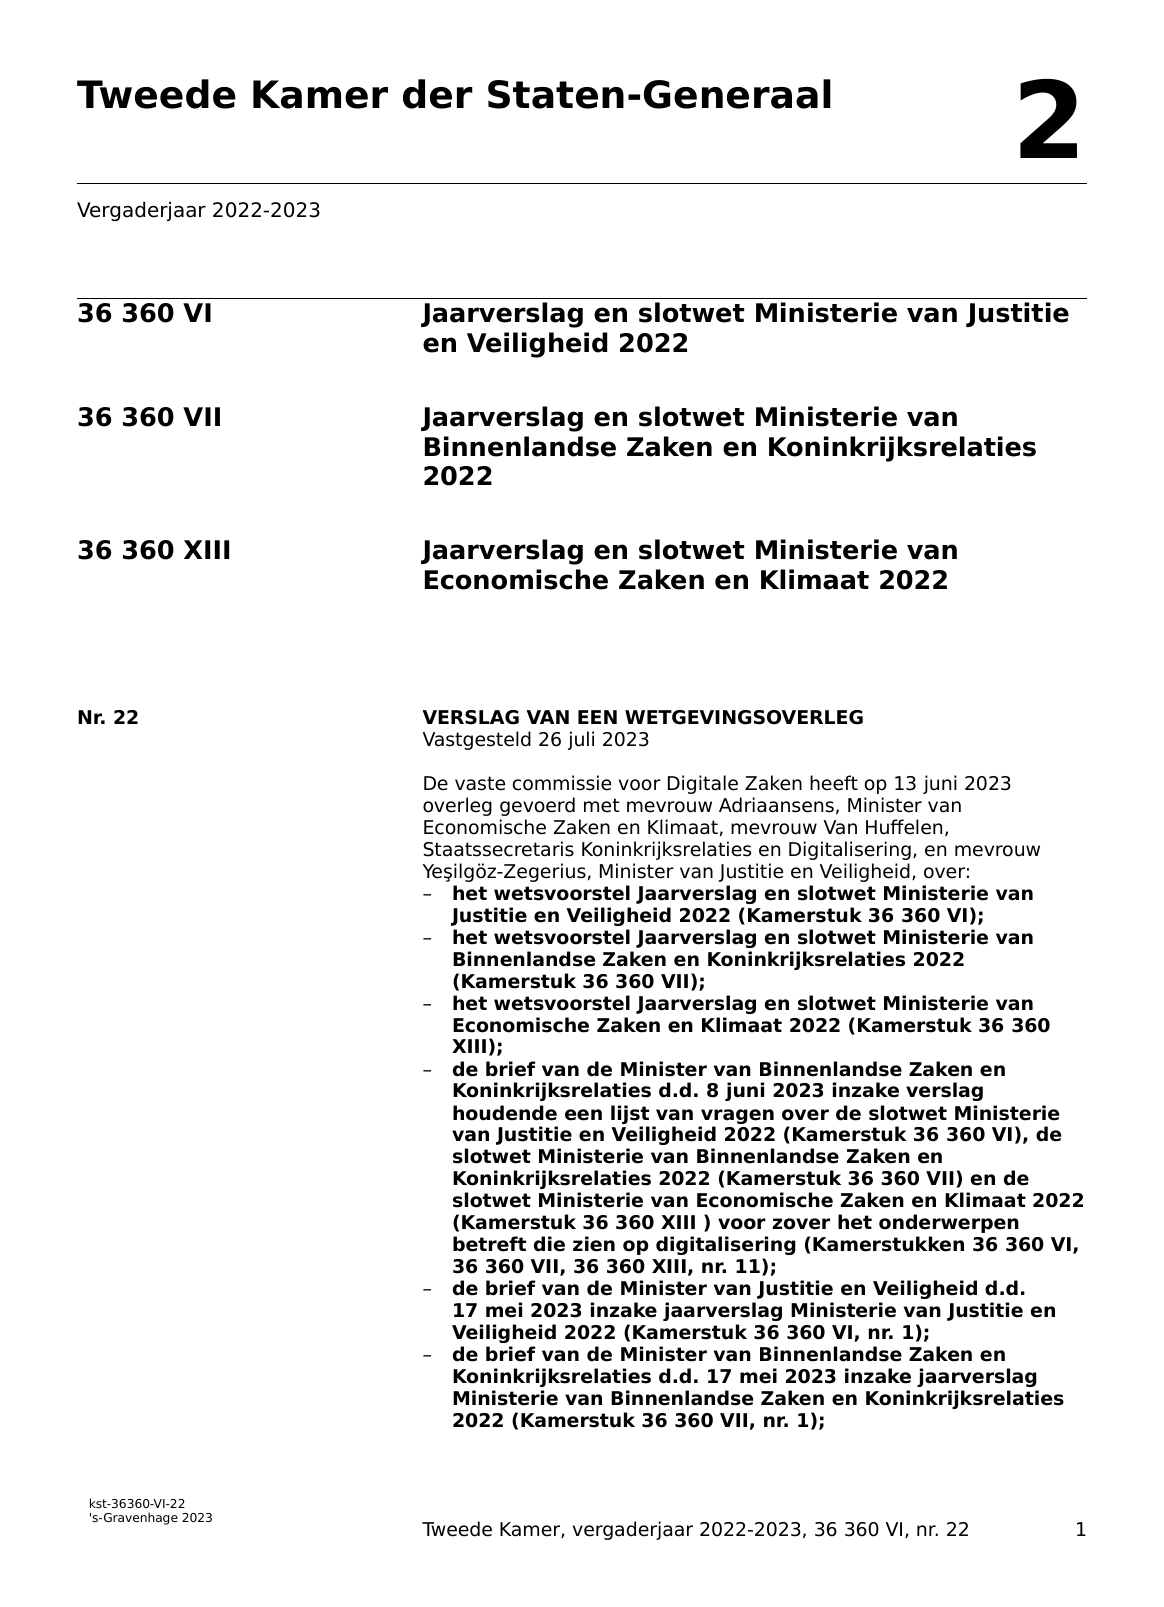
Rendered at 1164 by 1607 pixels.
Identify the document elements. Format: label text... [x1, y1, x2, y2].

table_header Tweede Kamer der Staten-Generaal [77, 59, 886, 183]
text 's-Gravenhage 2023 [88, 1511, 323, 1525]
text De vaste commissie voor Digitale Zaken heeft op 13 juni 2023 overleg gevoerd met mevrouw Adriaansens, Minister van Economische Zaken en Klimaat, mevrouw Van Huffelen, Staatssecretaris Koninkrijksrelaties en Digitalisering, en mevrouw Yeşilgöz-Zegerius, Minister van Justitie en Veiligheid, over: [422, 773, 1087, 883]
text – de brief van de Minister van Justitie en Veiligheid d.d. 17 mei 2023 inzake jaarverslag Ministerie van Justitie en Veiligheid 2022 (Kamerstuk 36 360 VI, nr. 1); [422, 1278, 1087, 1344]
subtitle 36 360 VI Jaarverslag en slotwet Ministerie van Justitie en Veiligheid 2022 [77, 299, 1087, 358]
text – het wetsvoorstel Jaarverslag en slotwet Ministerie van Justitie en Veiligheid 2022 (Kamerstuk 36 360 VI); [422, 883, 1087, 927]
text – het wetsvoorstel Jaarverslag en slotwet Ministerie van Binnenlandse Zaken en Koninkrijksrelaties 2022 (Kamerstuk 36 360 VII); [422, 927, 1087, 992]
table_cell Vergaderjaar 2022-2023 [77, 184, 1087, 298]
subtitle 36 360 VII Jaarverslag en slotwet Ministerie van Binnenlandse Zaken en Koninkrijksrelaties 2022 [77, 403, 1087, 492]
table_header 2 [886, 59, 1087, 183]
text Vastgesteld 26 juli 2023 [422, 728, 1087, 751]
subtitle 36 360 XIII Jaarverslag en slotwet Ministerie van Economische Zaken en Klimaat 2022 [77, 536, 1087, 596]
text – de brief van de Minister van Binnenlandse Zaken en Koninkrijksrelaties d.d. 8 juni 2023 inzake verslag houdende een lijst van vragen over de slotwet Ministerie van Justitie en Veiligheid 2022 (Kamerstuk 36 360 VI), de slotwet Ministerie van Binnenlandse Zaken en Koninkrijksrelaties 2022 (Kamerstuk 36 360 VII) en de slotwet Ministerie van Economische Zaken en Klimaat 2022 (Kamerstuk 36 360 XIII ) voor zover het onderwerpen betreft die zien op digitalisering (Kamerstukken 36 360 VI, 36 360 VII, 36 360 XIII, nr. 11); [422, 1058, 1087, 1278]
text kst-36360-VI-22 [88, 1497, 323, 1511]
subtitle Nr. 22 VERSLAG VAN EEN WETGEVINGSOVERLEG [77, 707, 1087, 728]
text – het wetsvoorstel Jaarverslag en slotwet Ministerie van Economische Zaken en Klimaat 2022 (Kamerstuk 36 360 XIII); [422, 992, 1087, 1058]
text – de brief van de Minister van Binnenlandse Zaken en Koninkrijksrelaties d.d. 17 mei 2023 inzake jaarverslag Ministerie van Binnenlandse Zaken en Koninkrijksrelaties 2022 (Kamerstuk 36 360 VII, nr. 1); [422, 1344, 1087, 1432]
